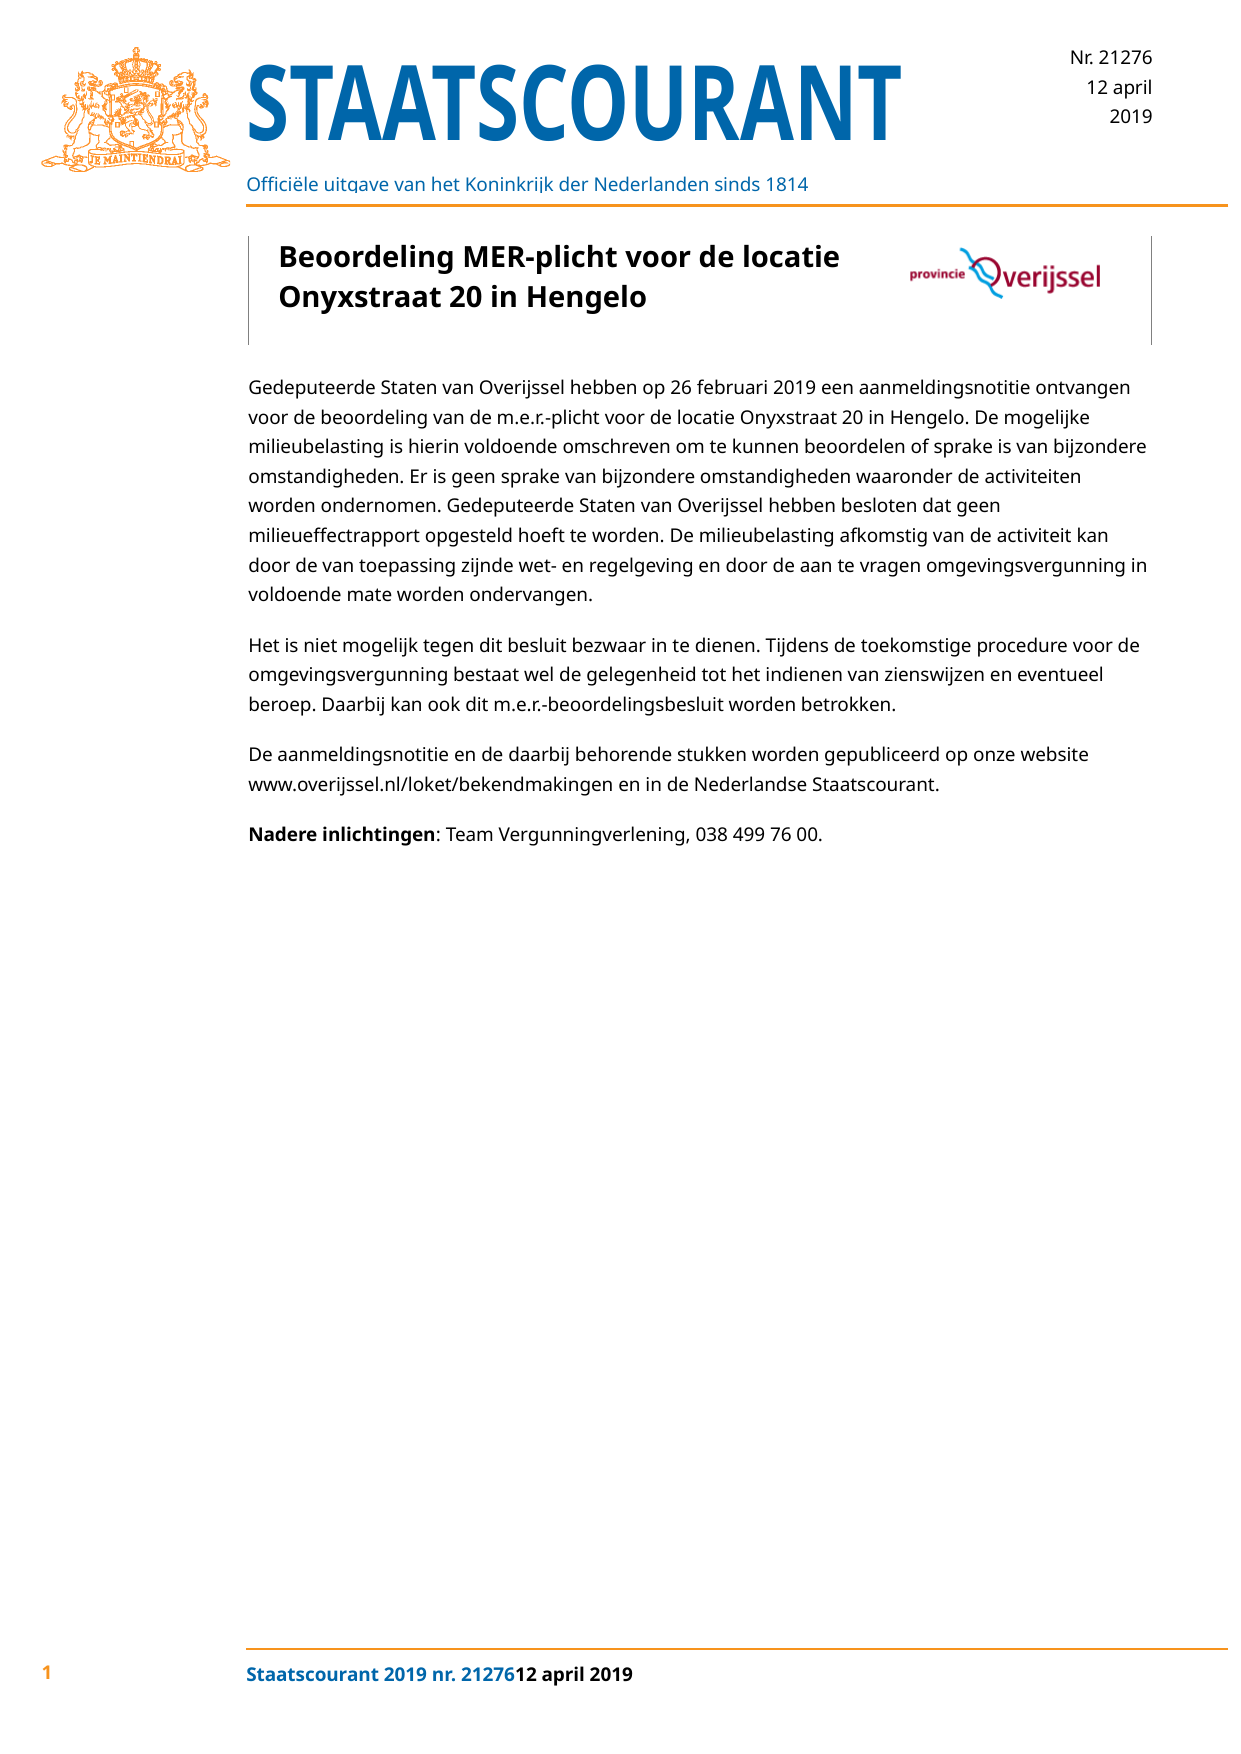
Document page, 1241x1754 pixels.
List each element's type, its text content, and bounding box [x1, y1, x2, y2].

text Gedeputeerde Staten van Overijssel hebben op 26 februari 2019 een aanmeldingsnotitie ontvangen voor de beoordeling van de m.e.r.-plicht voor de locatie Onyxstraat 20 in Hengelo. De mogelijke milieubelasting is hierin voldoende omschreven om te kunnen beoordelen of sprake is van bijzondere omstandigheden. Er is geen sprake van bijzondere omstandigheden waaronder de activiteiten worden ondernomen. Gedeputeerde Staten van Overijssel hebben besloten dat geen milieueffectrapport opgesteld hoeft te worden. De milieubelasting afkomstig van de activiteit kan door de van toepassing zijnde wet- en regelgeving en door de aan te vragen omgevingsvergunning in voldoende mate worden ondervangen. [248, 374, 1152, 607]
picture [41, 47, 231, 172]
table_header Beoordeling MER-plicht voor de locatie Onyxstraat 20 in Hengelo [249, 236, 850, 345]
text Nadere inlichtingen: Team Vergunningverlening, 038 499 76 00. [248, 821, 1152, 847]
table_header [850, 236, 1151, 345]
text Het is niet mogelijk tegen dit besluit bezwaar in te dienen. Tijdens de toekomstige procedure voor de omgevingsvergunning bestaat wel de gelegenheid tot het indienen van zienswijzen en eventueel beroep. Daarbij kan ook dit m.e.r.-beoordelingsbesluit worden betrokken. [248, 632, 1152, 717]
picture [882, 236, 1119, 314]
text De aanmeldingsnotitie en de daarbij behorende stukken worden gepubliceerd op onze website www.overijssel.nl/loket/bekendmakingen en in de Nederlandse Staatscourant. [248, 741, 1152, 797]
